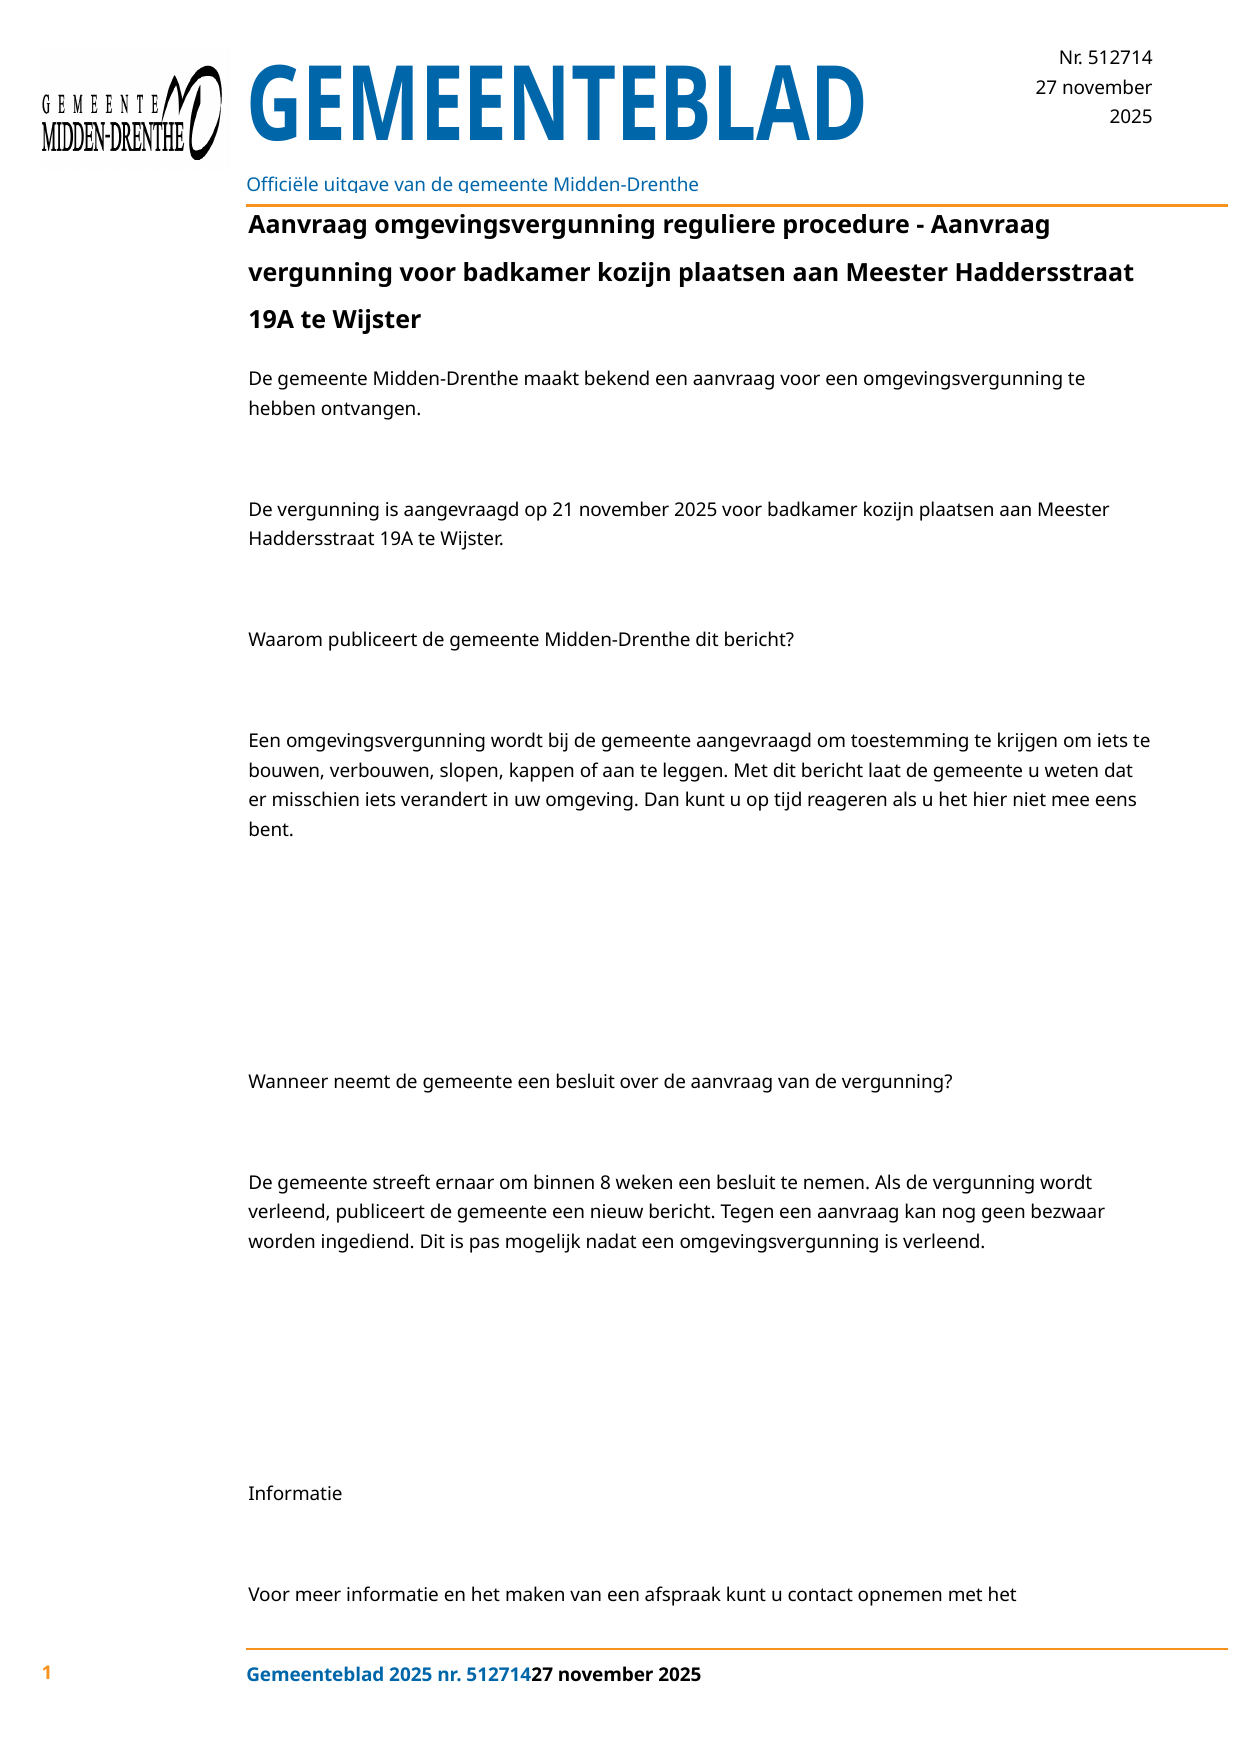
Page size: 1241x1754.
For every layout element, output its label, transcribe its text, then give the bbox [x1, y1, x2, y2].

text Wanneer neemt de gemeente een besluit over de aanvraag van de vergunning? [248, 1068, 1152, 1094]
text De gemeente streeft ernaar om binnen 8 weken een besluit te nemen. Als de vergunning wordt verleend, publiceert de gemeente een nieuw bericht. Tegen een aanvraag kan nog geen bezwaar worden ingediend. Dit is pas mogelijk nadat een omgevingsvergunning is verleend. [248, 1169, 1152, 1254]
text Een omgevingsvergunning wordt bij de gemeente aangevraagd om toestemming te krijgen om iets te bouwen, verbouwen, slopen, kappen of aan te leggen. Met dit bericht laat de gemeente u weten dat er misschien iets verandert in uw omgeving. Dan kunt u op tijd reageren als u het hier niet mee eens bent. [248, 727, 1152, 842]
picture [41, 47, 231, 172]
text Aanvraag omgevingsvergunning reguliere procedure - Aanvraag vergunning voor badkamer kozijn plaatsen aan Meester Haddersstraat 19A te Wijster [248, 207, 1152, 336]
text De vergunning is aangevraagd op 21 november 2025 voor badkamer kozijn plaatsen aan Meester Haddersstraat 19A te Wijster. [248, 496, 1152, 551]
text Informatie [248, 1480, 1152, 1506]
text Waarom publiceert de gemeente Midden-Drenthe dit bericht? [248, 626, 1152, 652]
text Voor meer informatie en het maken van een afspraak kunt u contact opnemen met het [248, 1581, 1152, 1607]
text De gemeente Midden-Drenthe maakt bekend een aanvraag voor een omgevingsvergunning te hebben ontvangen. [248, 366, 1152, 421]
